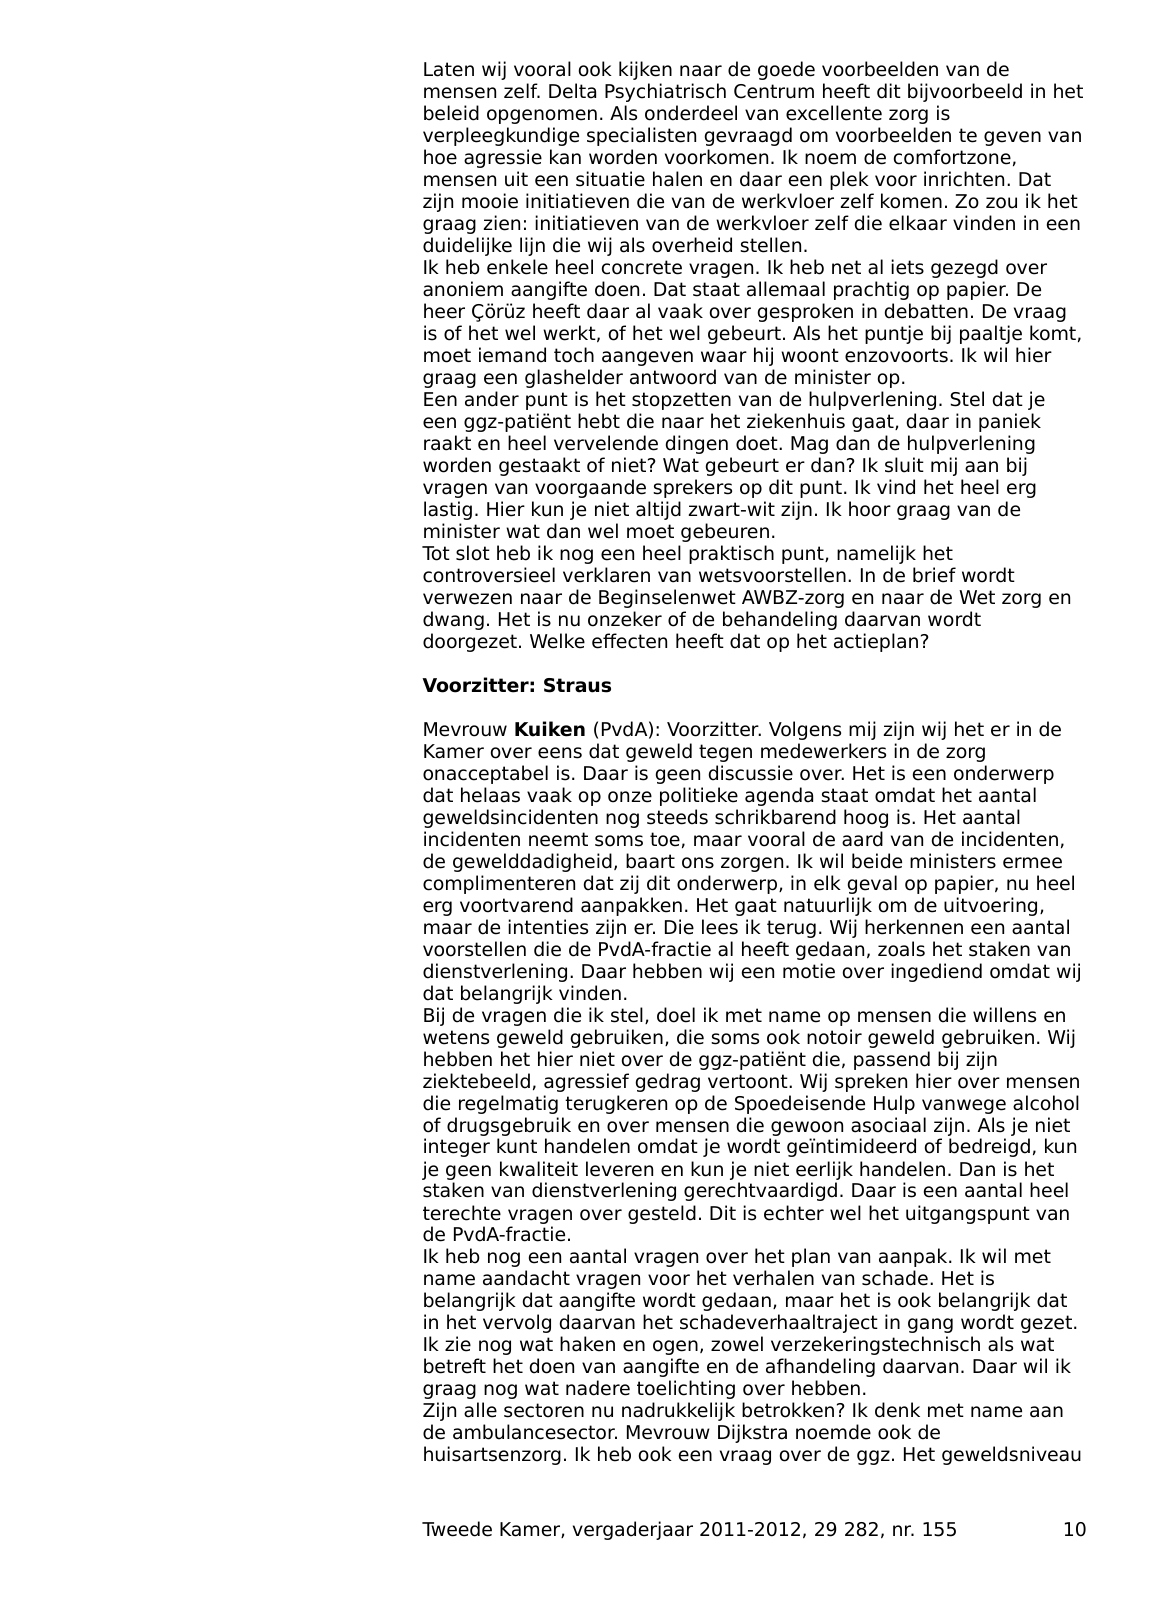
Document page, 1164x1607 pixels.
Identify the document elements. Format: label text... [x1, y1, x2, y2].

text Mevrouw Kuiken (PvdA): Voorzitter. Volgens mij zijn wij het er in de Kamer over eens dat geweld tegen medewerkers in de zorg onacceptabel is. Daar is geen discussie over. Het is een onderwerp dat helaas vaak op onze politieke agenda staat omdat het aantal geweldsincidenten nog steeds schrikbarend hoog is. Het aantal incidenten neemt soms toe, maar vooral de aard van de incidenten, de gewelddadigheid, baart ons zorgen. Ik wil beide ministers ermee complimenteren dat zij dit onderwerp, in elk geval op papier, nu heel erg voortvarend aanpakken. Het gaat natuurlijk om de uitvoering, maar de intenties zijn er. Die lees ik terug. Wij herkennen een aantal voorstellen die de PvdA-fractie al heeft gedaan, zoals het staken van dienstverlening. Daar hebben wij een motie over ingediend omdat wij dat belangrijk vinden. [422, 719, 1087, 1004]
text Zijn alle sectoren nu nadrukkelijk betrokken? Ik denk met name aan de ambulancesector. Mevrouw Dijkstra noemde ook de huisartsenzorg. Ik heb ook een vraag over de ggz. Het geweldsniveau [422, 1400, 1087, 1466]
text Ik heb enkele heel concrete vragen. Ik heb net al iets gezegd over anoniem aangifte doen. Dat staat allemaal prachtig op papier. De heer Çörüz heeft daar al vaak over gesproken in debatten. De vraag is of het wel werkt, of het wel gebeurt. Als het puntje bij paaltje komt, moet iemand toch aangeven waar hij woont enzovoorts. Ik wil hier graag een glashelder antwoord van de minister op. [422, 257, 1087, 389]
subtitle Voorzitter: Straus [422, 675, 1087, 697]
text Laten wij vooral ook kijken naar de goede voorbeelden van de mensen zelf. Delta Psychiatrisch Centrum heeft dit bijvoorbeeld in het beleid opgenomen. Als onderdeel van excellente zorg is verpleegkundige specialisten gevraagd om voorbeelden te geven van hoe agressie kan worden voorkomen. Ik noem de comfortzone, mensen uit een situatie halen en daar een plek voor inrichten. Dat zijn mooie initiatieven die van de werkvloer zelf komen. Zo zou ik het graag zien: initiatieven van de werkvloer zelf die elkaar vinden in een duidelijke lijn die wij als overheid stellen. [422, 59, 1087, 257]
text Tot slot heb ik nog een heel praktisch punt, namelijk het controversieel verklaren van wetsvoorstellen. In de brief wordt verwezen naar de Beginselenwet AWBZ-zorg en naar de Wet zorg en dwang. Het is nu onzeker of de behandeling daarvan wordt doorgezet. Welke effecten heeft dat op het actieplan? [422, 543, 1087, 652]
text Ik heb nog een aantal vragen over het plan van aanpak. Ik wil met name aandacht vragen voor het verhalen van schade. Het is belangrijk dat aangifte wordt gedaan, maar het is ook belangrijk dat in het vervolg daarvan het schadeverhaaltraject in gang wordt gezet. Ik zie nog wat haken en ogen, zowel verzekeringstechnisch als wat betreft het doen van aangifte en de afhandeling daarvan. Daar wil ik graag nog wat nadere toelichting over hebben. [422, 1246, 1087, 1400]
text Een ander punt is het stopzetten van de hulpverlening. Stel dat je een ggz-patiënt hebt die naar het ziekenhuis gaat, daar in paniek raakt en heel vervelende dingen doet. Mag dan de hulpverlening worden gestaakt of niet? Wat gebeurt er dan? Ik sluit mij aan bij vragen van voorgaande sprekers op dit punt. Ik vind het heel erg lastig. Hier kun je niet altijd zwart-wit zijn. Ik hoor graag van de minister wat dan wel moet gebeuren. [422, 389, 1087, 543]
text Bij de vragen die ik stel, doel ik met name op mensen die willens en wetens geweld gebruiken, die soms ook notoir geweld gebruiken. Wij hebben het hier niet over de ggz-patiënt die, passend bij zijn ziektebeeld, agressief gedrag vertoont. Wij spreken hier over mensen die regelmatig terugkeren op de Spoedeisende Hulp vanwege alcohol of drugsgebruik en over mensen die gewoon asociaal zijn. Als je niet integer kunt handelen omdat je wordt geïntimideerd of bedreigd, kun je geen kwaliteit leveren en kun je niet eerlijk handelen. Dan is het staken van dienstverlening gerechtvaardigd. Daar is een aantal heel terechte vragen over gesteld. Dit is echter wel het uitgangspunt van de PvdA-fractie. [422, 1004, 1087, 1246]
